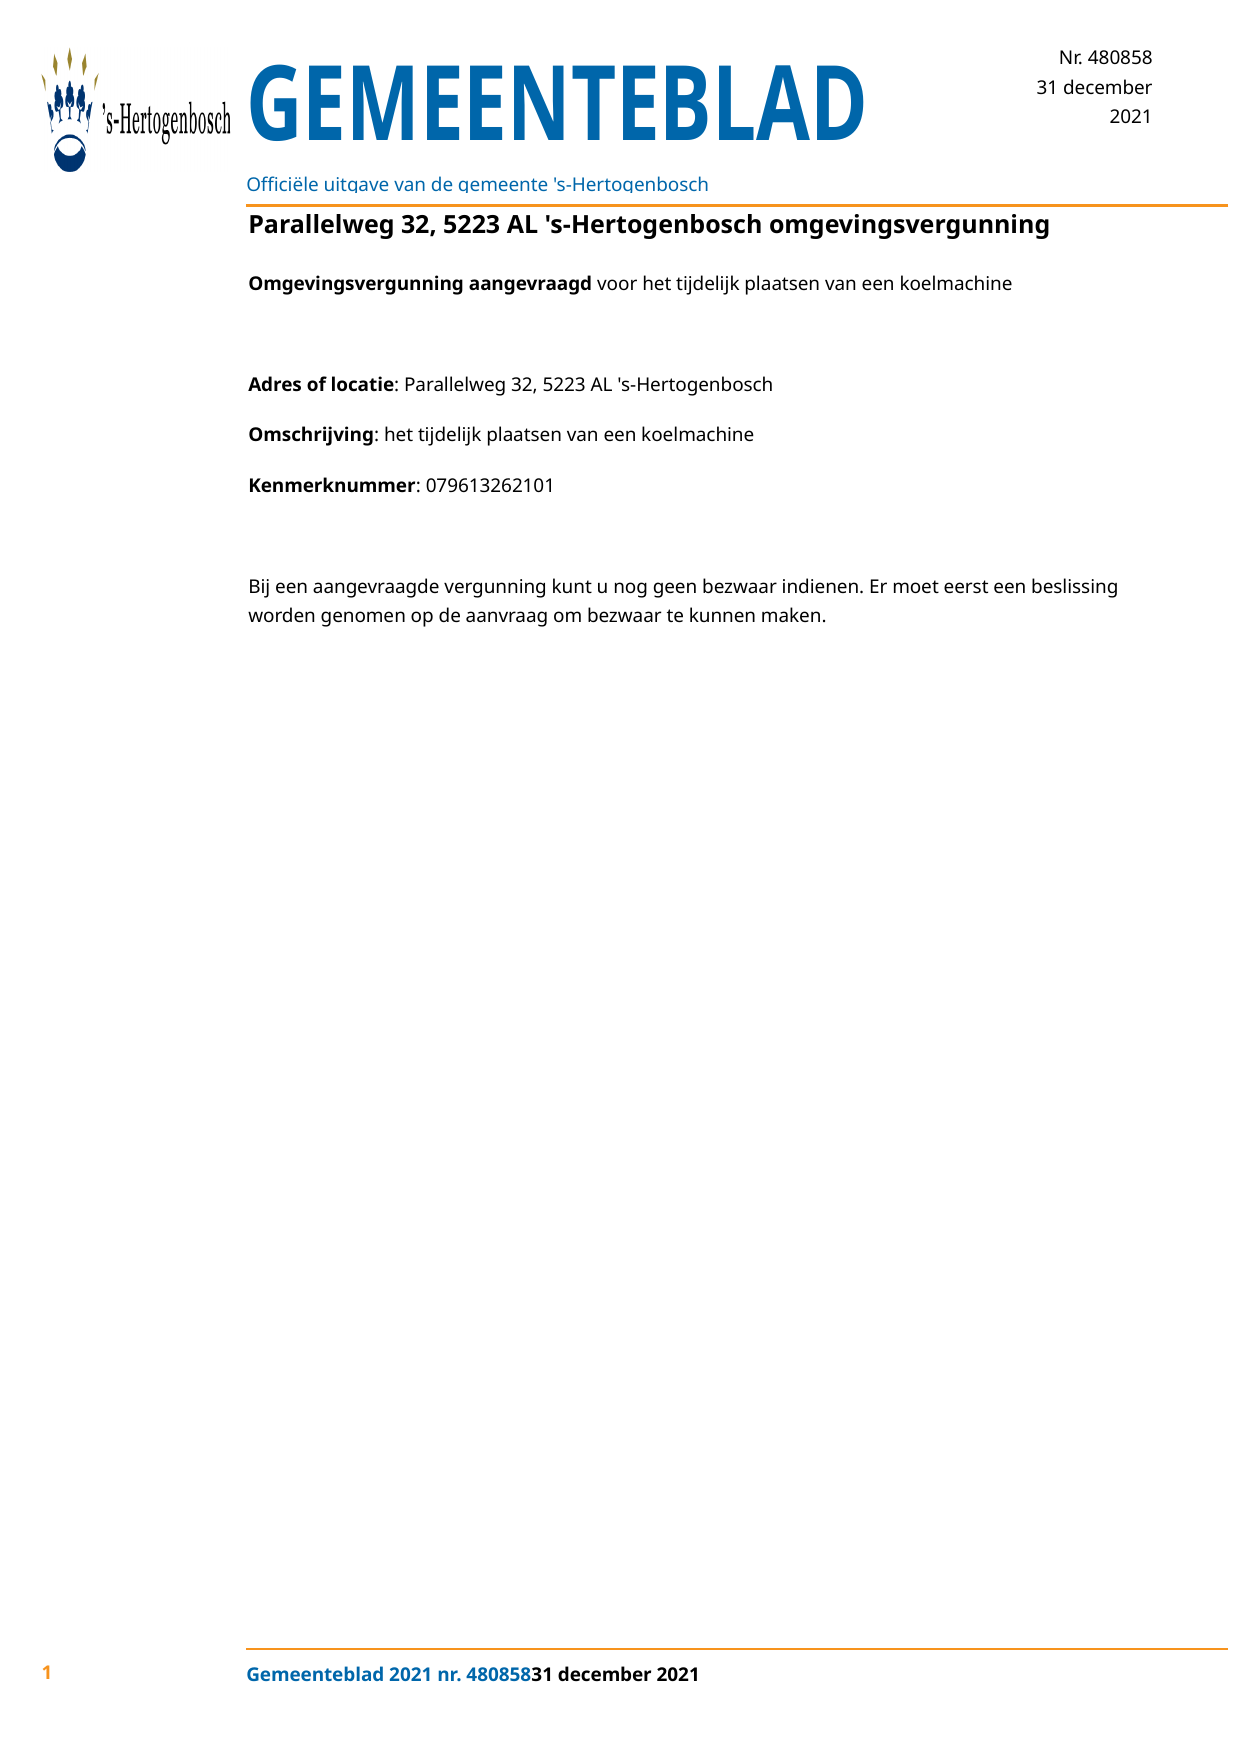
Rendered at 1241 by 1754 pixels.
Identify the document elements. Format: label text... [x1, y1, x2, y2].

text Omschrijving: het tijdelijk plaatsen van een koelmachine [248, 422, 1152, 447]
picture [41, 47, 231, 172]
text Adres of locatie: Parallelweg 32, 5223 AL 's-Hertogenbosch [248, 371, 1152, 397]
text Omgevingsvergunning aangevraagd voor het tijdelijk plaatsen van een koelmachine [248, 270, 1152, 296]
text Kenmerknummer: 079613262101 [248, 472, 1152, 498]
text Bij een aangevraagde vergunning kunt u nog geen bezwaar indienen. Er moet eerst een beslissing worden genomen op de aanvraag om bezwaar te kunnen maken. [248, 573, 1152, 628]
text Parallelweg 32, 5223 AL 's-Hertogenbosch omgevingsvergunning [248, 207, 1152, 241]
